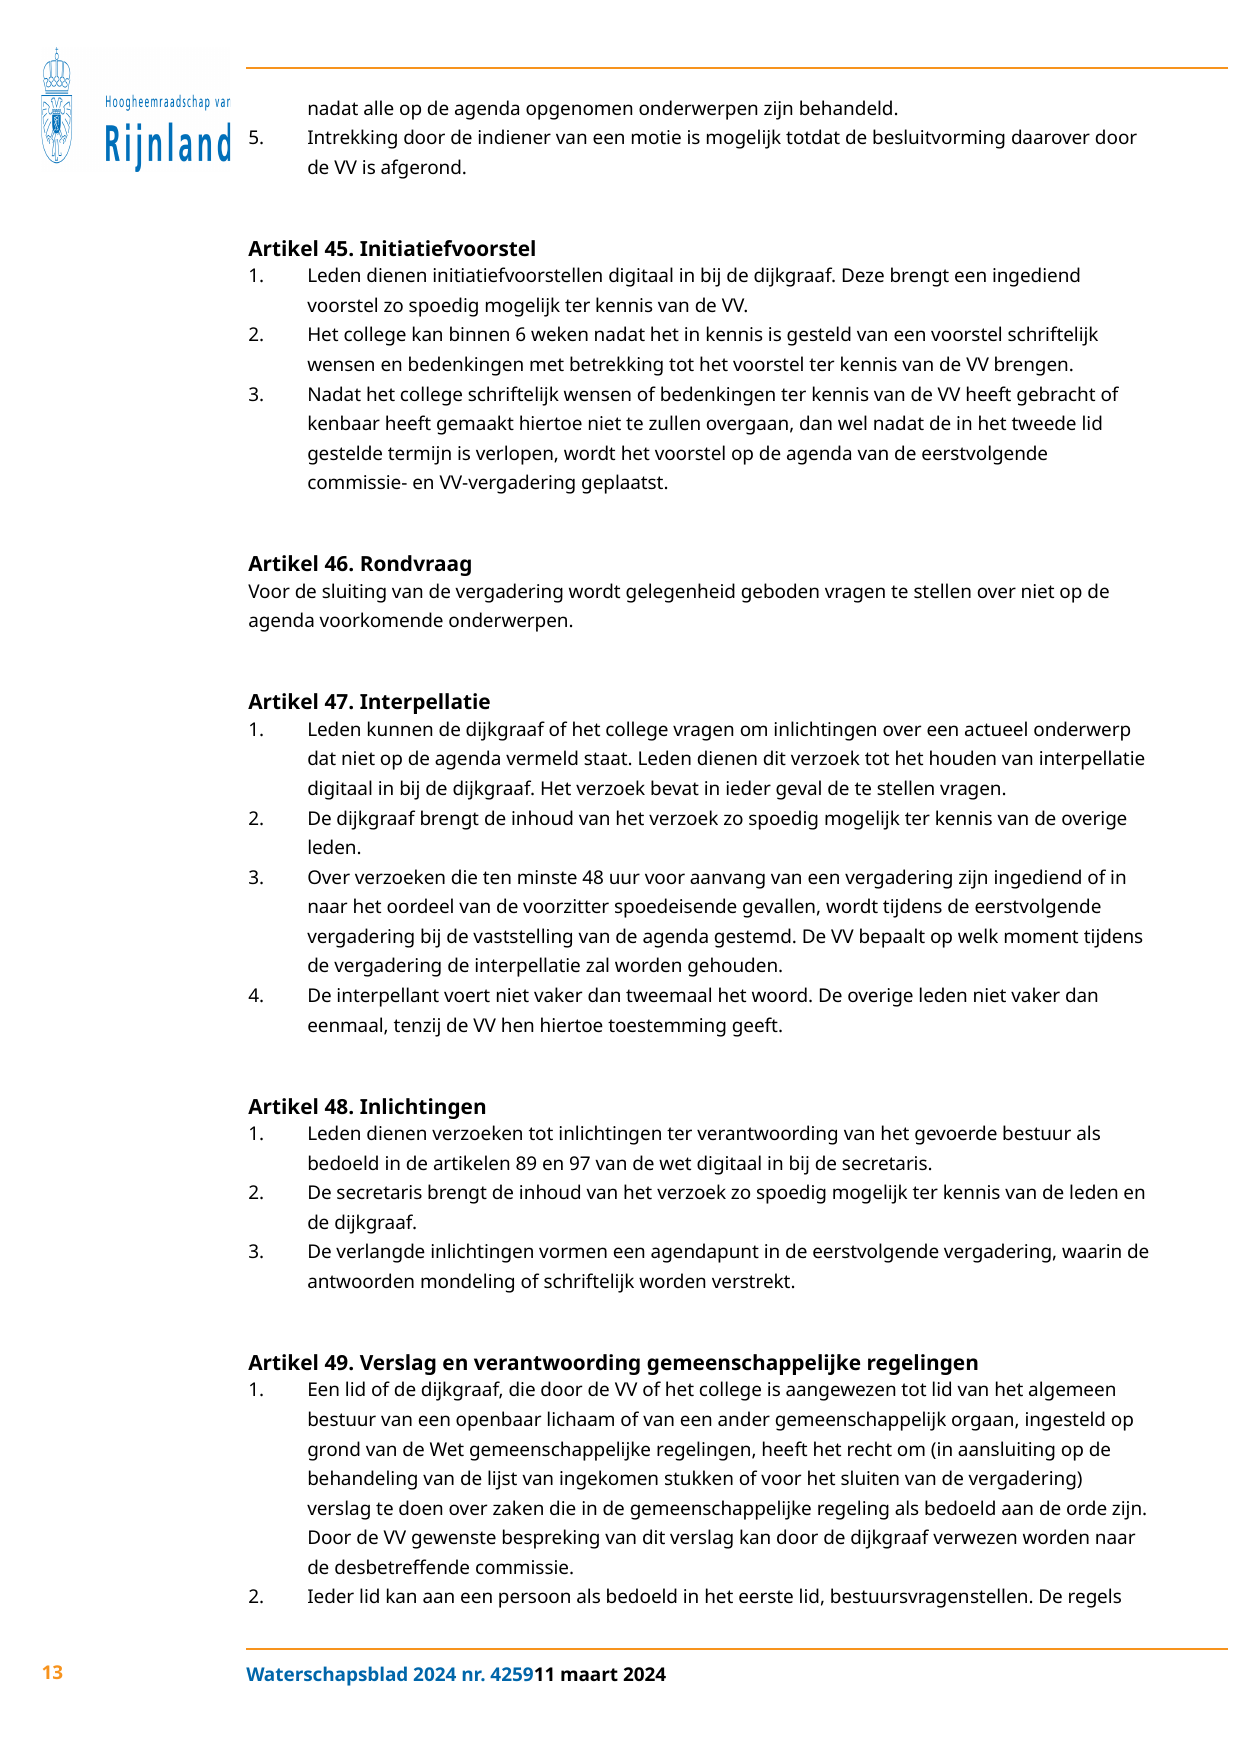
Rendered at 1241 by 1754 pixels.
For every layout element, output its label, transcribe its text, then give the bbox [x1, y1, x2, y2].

list De interpellant voert niet vaker dan tweemaal het woord. De overige leden niet vaker dan eenmaal, tenzij de VV hen hiertoe toestemming geeft. [248, 982, 1152, 1037]
text Artikel 49. Verslag en verantwoording gemeenschappelijke regelingen [248, 1348, 1152, 1377]
text Artikel 48. Inlichtingen [248, 1092, 1152, 1120]
text Artikel 46. Rondvraag [248, 549, 1152, 578]
list De verlangde inlichtingen vormen een agendapunt in de eerstvolgende vergadering, waarin de antwoorden mondeling of schriftelijk worden verstrekt. [248, 1238, 1152, 1294]
list De dijkgraaf brengt de inhoud van het verzoek zo spoedig mogelijk ter kennis van de overige leden. [248, 805, 1152, 860]
list Leden dienen verzoeken tot inlichtingen ter verantwoording van het gevoerde bestuur als bedoeld in de artikelen 89 en 97 van de wet digitaal in bij de secretaris. [248, 1120, 1152, 1176]
list Over verzoeken die ten minste 48 uur voor aanvang van een vergadering zijn ingediend of in naar het oordeel van de voorzitter spoedeisende gevallen, wordt tijdens de eerstvolgende vergadering bij de vaststelling van de agenda gestemd. De VV bepaalt op welk moment tijdens de vergadering de interpellatie zal worden gehouden. [248, 864, 1152, 978]
text Voor de sluiting van de vergadering wordt gelegenheid geboden vragen te stellen over niet op de agenda voorkomende onderwerpen. [248, 578, 1152, 633]
list De secretaris brengt de inhoud van het verzoek zo spoedig mogelijk ter kennis van de leden en de dijkgraaf. [248, 1179, 1152, 1235]
list nadat alle op de agenda opgenomen onderwerpen zijn behandeld. [248, 95, 1152, 121]
list Het college kan binnen 6 weken nadat het in kennis is gesteld van een voorstel schriftelijk wensen en bedenkingen met betrekking tot het voorstel ter kennis van de VV brengen. [248, 322, 1152, 377]
list Ieder lid kan aan een persoon als bedoeld in het eerste lid, bestuursvragenstellen. De regels [248, 1584, 1152, 1609]
list Een lid of de dijkgraaf, die door de VV of het college is aangewezen tot lid van het algemeen bestuur van een openbaar lichaam of van een ander gemeenschappelijk orgaan, ingesteld op grond van de Wet gemeenschappelijke regelingen, heeft het recht om (in aansluiting op de behandeling van de lijst van ingekomen stukken of voor het sluiten van de vergadering) verslag te doen over zaken die in de gemeenschappelijke regeling als bedoeld aan de orde zijn. Door de VV gewenste bespreking van dit verslag kan door de dijkgraaf verwezen worden naar de desbetreffende commissie. [248, 1377, 1152, 1580]
list Intrekking door de indiener van een motie is mogelijk totdat de besluitvorming daarover door de VV is afgerond. [248, 124, 1152, 180]
picture [41, 47, 231, 172]
text Artikel 47. Interpellatie [248, 687, 1152, 716]
list Leden kunnen de dijkgraaf of het college vragen om inlichtingen over een actueel onderwerp dat niet op de agenda vermeld staat. Leden dienen dit verzoek tot het houden van interpellatie digitaal in bij de dijkgraaf. Het verzoek bevat in ieder geval de te stellen vragen. [248, 716, 1152, 801]
list Leden dienen initiatiefvoorstellen digitaal in bij de dijkgraaf. Deze brengt een ingediend voorstel zo spoedig mogelijk ter kennis van de VV. [248, 262, 1152, 318]
text Artikel 45. Initiatiefvoorstel [248, 234, 1152, 262]
list Nadat het college schriftelijk wensen of bedenkingen ter kennis van de VV heeft gebracht of kenbaar heeft gemaakt hiertoe niet te zullen overgaan, dan wel nadat de in het tweede lid gestelde termijn is verlopen, wordt het voorstel op de agenda van de eerstvolgende commissie- en VV-vergadering geplaatst. [248, 381, 1152, 495]
